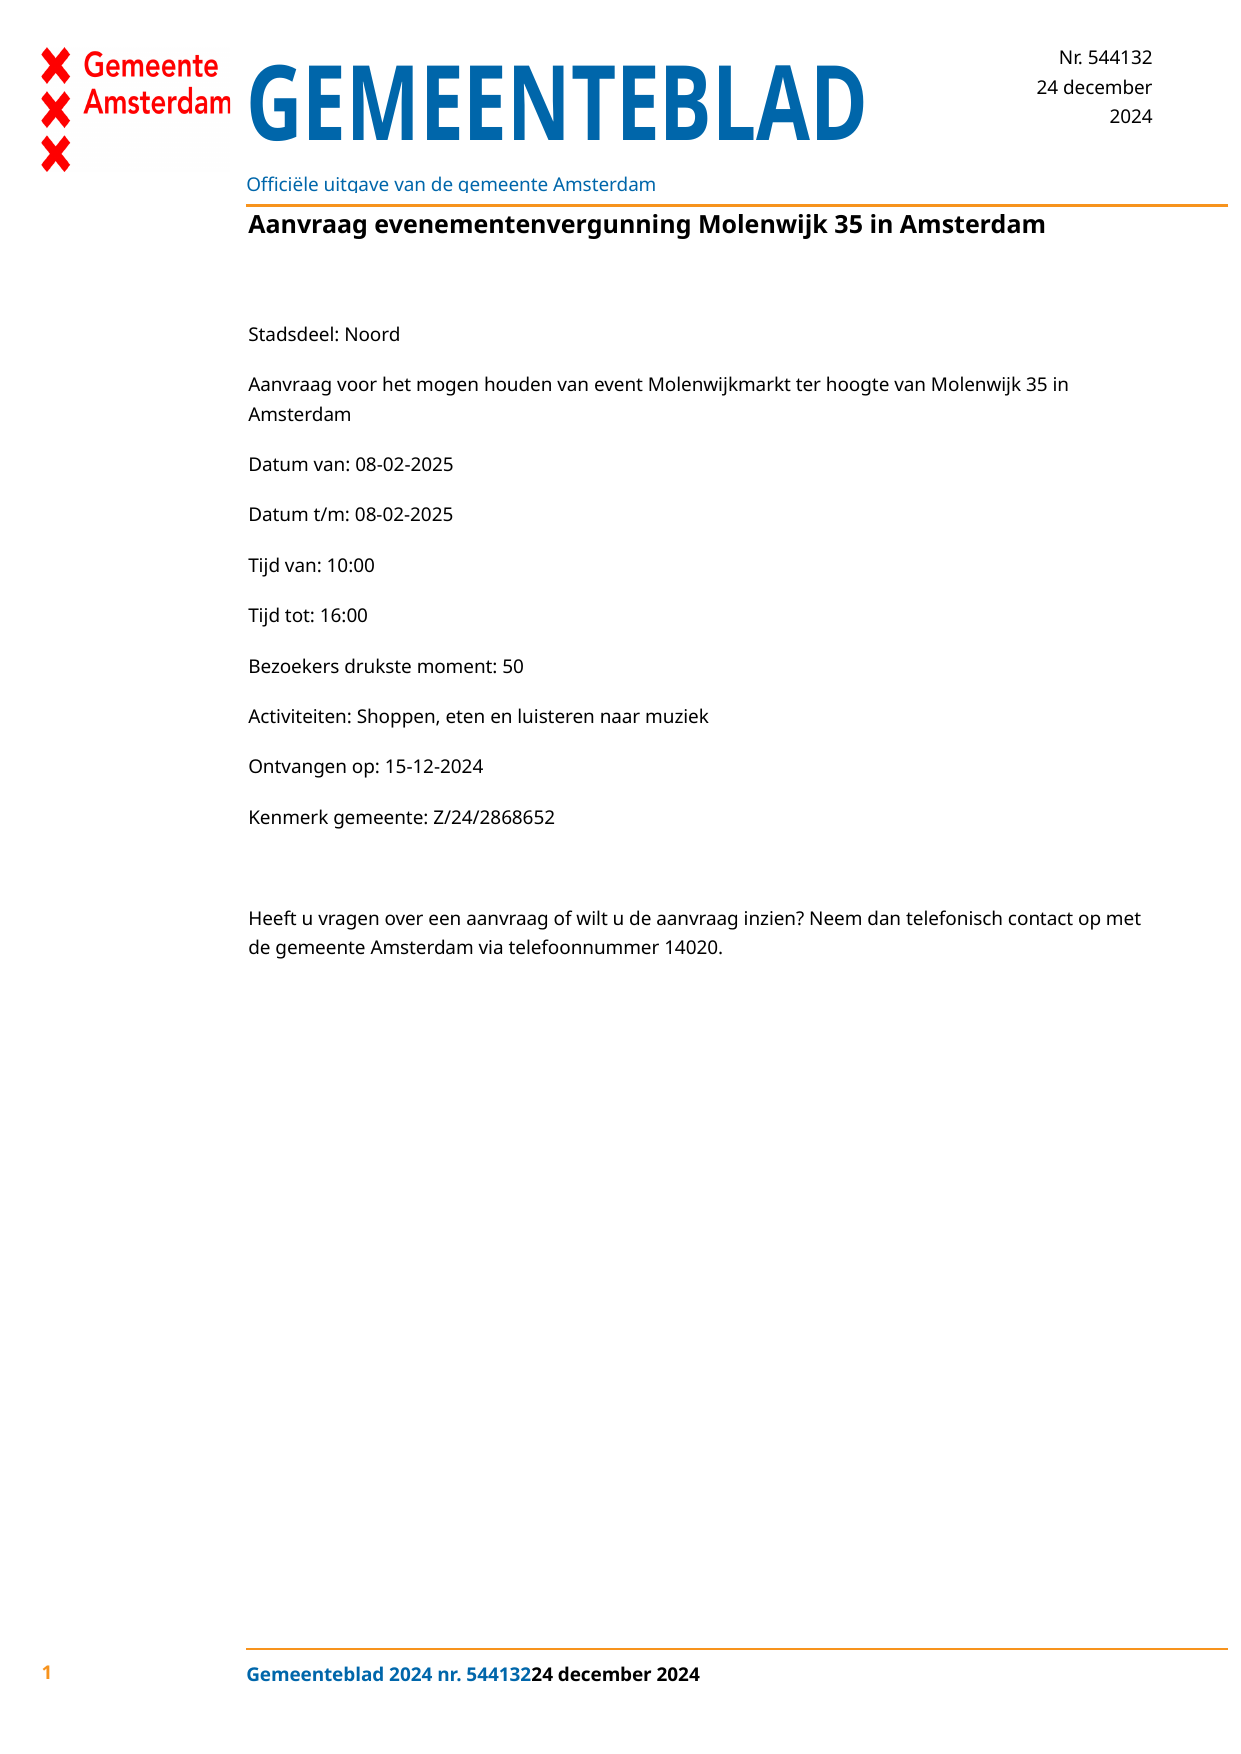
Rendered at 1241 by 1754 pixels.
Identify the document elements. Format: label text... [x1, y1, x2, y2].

text Datum van: 08-02-2025 [248, 451, 1152, 477]
text Bezoekers drukste moment: 50 [248, 653, 1152, 678]
text Ontvangen op: 15-12-2024 [248, 754, 1152, 779]
text Tijd tot: 16:00 [248, 602, 1152, 628]
text Heeft u vragen over een aanvraag of wilt u de aanvraag inzien? Neem dan telefonisch contact op met de gemeente Amsterdam via telefoonnummer 14020. [248, 905, 1152, 960]
text Datum t/m: 08-02-2025 [248, 502, 1152, 527]
text Stadsdeel: Noord [248, 321, 1152, 346]
text Aanvraag evenementenvergunning Molenwijk 35 in Amsterdam [248, 207, 1152, 241]
picture [41, 47, 231, 172]
text Kenmerk gemeente: Z/24/2868652 [248, 804, 1152, 830]
text Aanvraag voor het mogen houden van event Molenwijkmarkt ter hoogte van Molenwijk 35 in Amsterdam [248, 371, 1152, 426]
text Activiteiten: Shoppen, eten en luisteren naar muziek [248, 703, 1152, 729]
text Tijd van: 10:00 [248, 552, 1152, 578]
